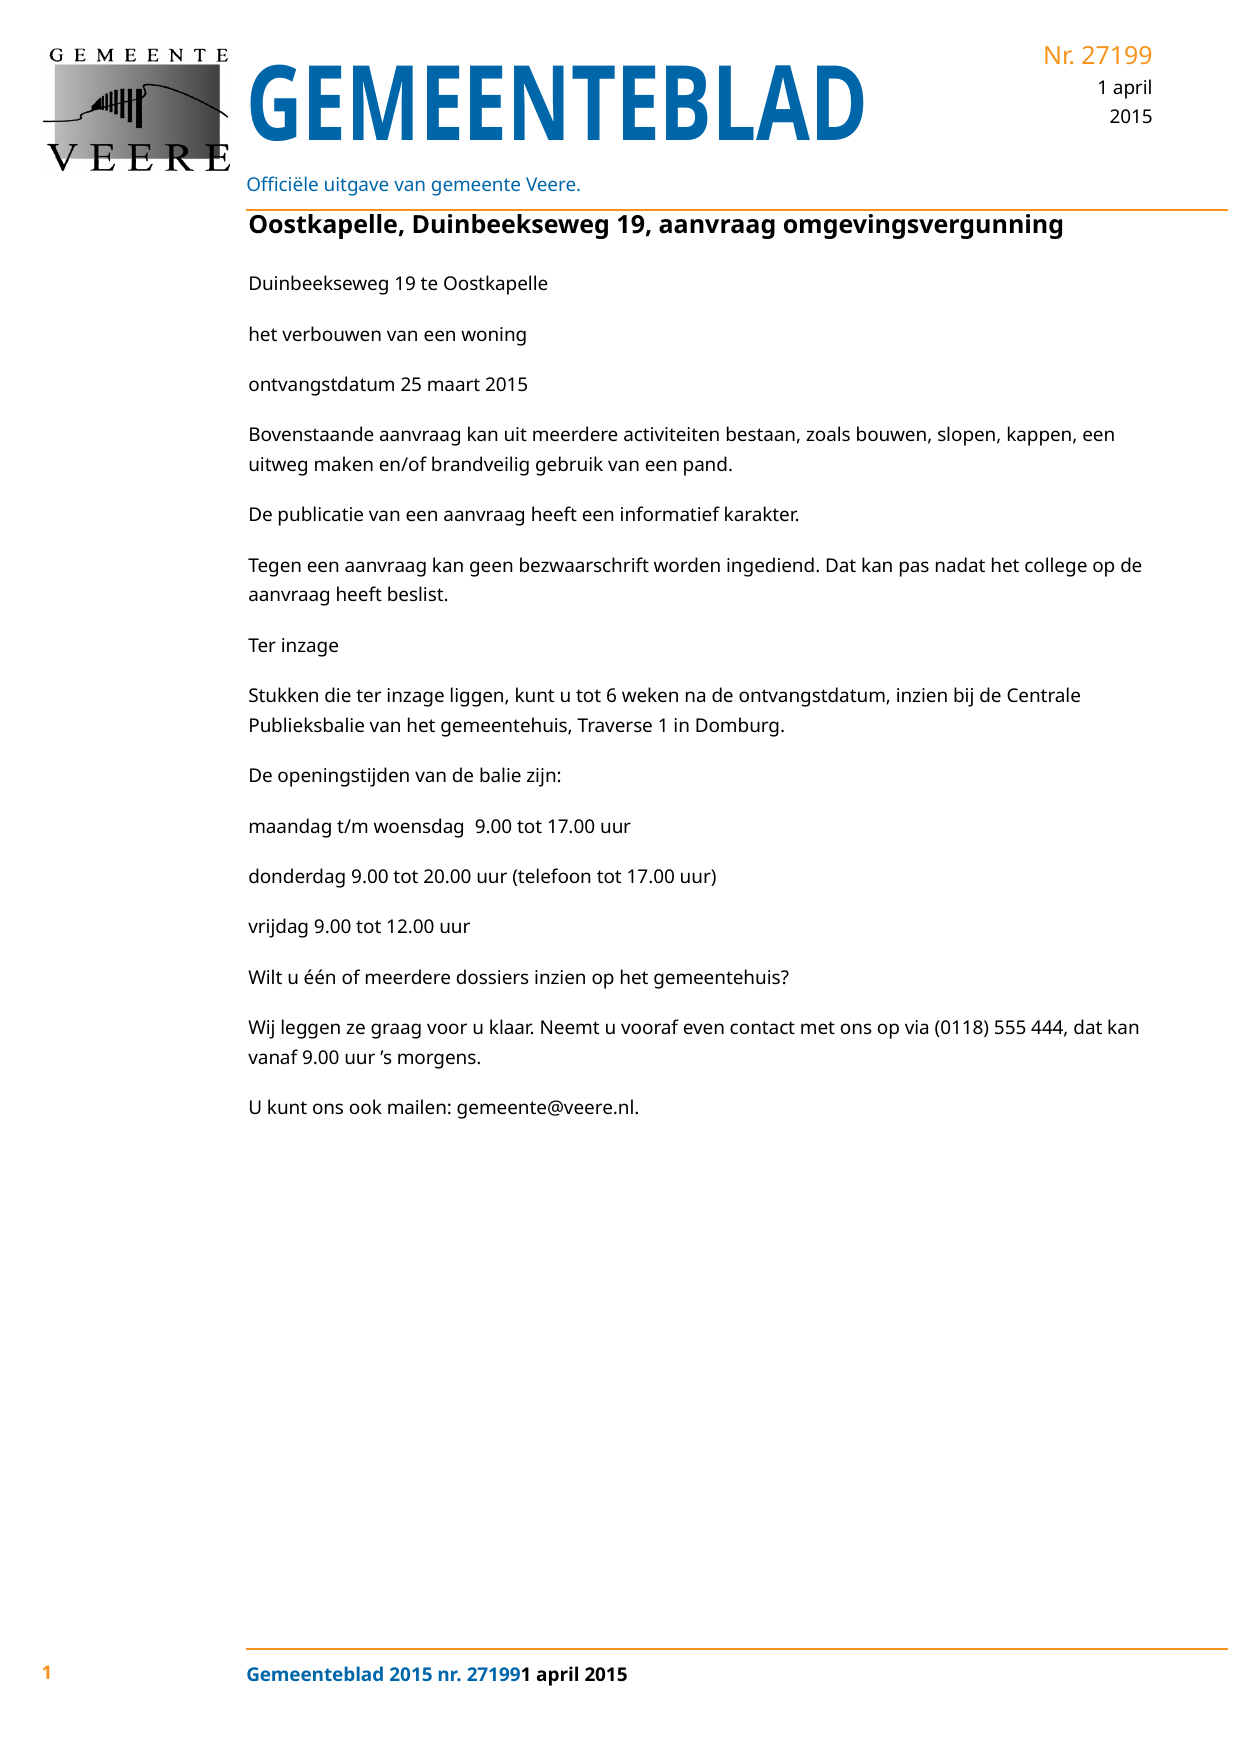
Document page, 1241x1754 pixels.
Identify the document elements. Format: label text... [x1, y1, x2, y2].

text Ter inzage [248, 632, 1152, 658]
text donderdag 9.00 tot 20.00 uur (telefoon tot 17.00 uur) [248, 863, 1152, 889]
text U kunt ons ook mailen: gemeente@veere.nl. [248, 1094, 1152, 1120]
text Duinbeekseweg 19 te Oostkapelle [248, 270, 1152, 296]
text het verbouwen van een woning [248, 321, 1152, 346]
text ontvangstdatum 25 maart 2015 [248, 371, 1152, 397]
picture [41, 47, 231, 172]
text Wilt u één of meerdere dossiers inzien op het gemeentehuis? [248, 964, 1152, 990]
text Tegen een aanvraag kan geen bezwaarschrift worden ingediend. Dat kan pas nadat het college op de aanvraag heeft beslist. [248, 552, 1152, 607]
text Bovenstaande aanvraag kan uit meerdere activiteiten bestaan, zoals bouwen, slopen, kappen, een uitweg maken en/of brandveilig gebruik van een pand. [248, 422, 1152, 477]
text Oostkapelle, Duinbeekseweg 19, aanvraag omgevingsvergunning [248, 211, 1152, 241]
text maandag t/m woensdag 9.00 tot 17.00 uur [248, 813, 1152, 838]
text Stukken die ter inzage liggen, kunt u tot 6 weken na de ontvangstdatum, inzien bij de Centrale Publieksbalie van het gemeentehuis, Traverse 1 in Domburg. [248, 682, 1152, 738]
text De openingstijden van de balie zijn: [248, 762, 1152, 788]
text vrijdag 9.00 tot 12.00 uur [248, 914, 1152, 939]
text De publicatie van een aanvraag heeft een informatief karakter. [248, 502, 1152, 527]
text Wij leggen ze graag voor u klaar. Neemt u vooraf even contact met ons op via (0118) 555 444, dat kan vanaf 9.00 uur ’s morgens. [248, 1014, 1152, 1070]
